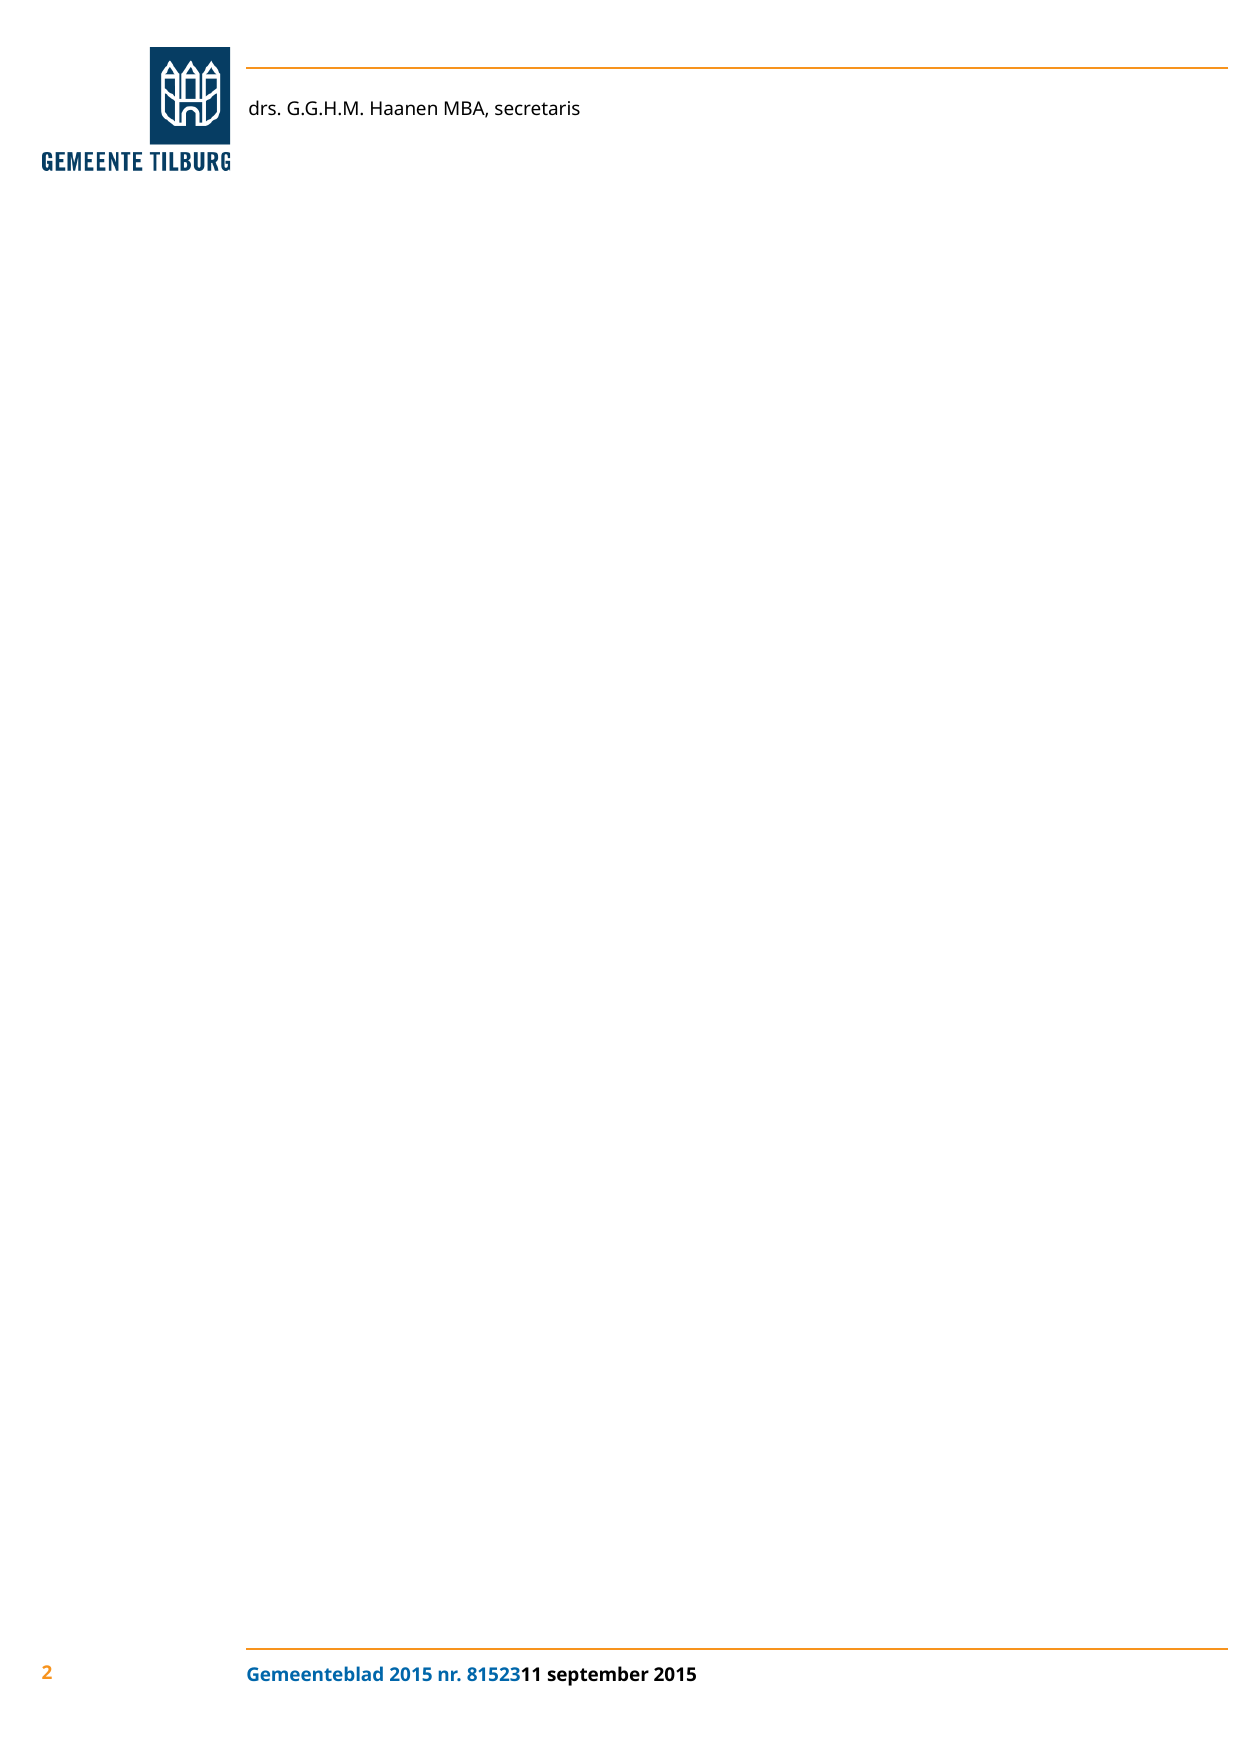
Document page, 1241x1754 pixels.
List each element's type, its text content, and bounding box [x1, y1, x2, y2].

picture [41, 47, 231, 172]
text drs. G.G.H.M. Haanen MBA, secretaris [248, 95, 1152, 121]
